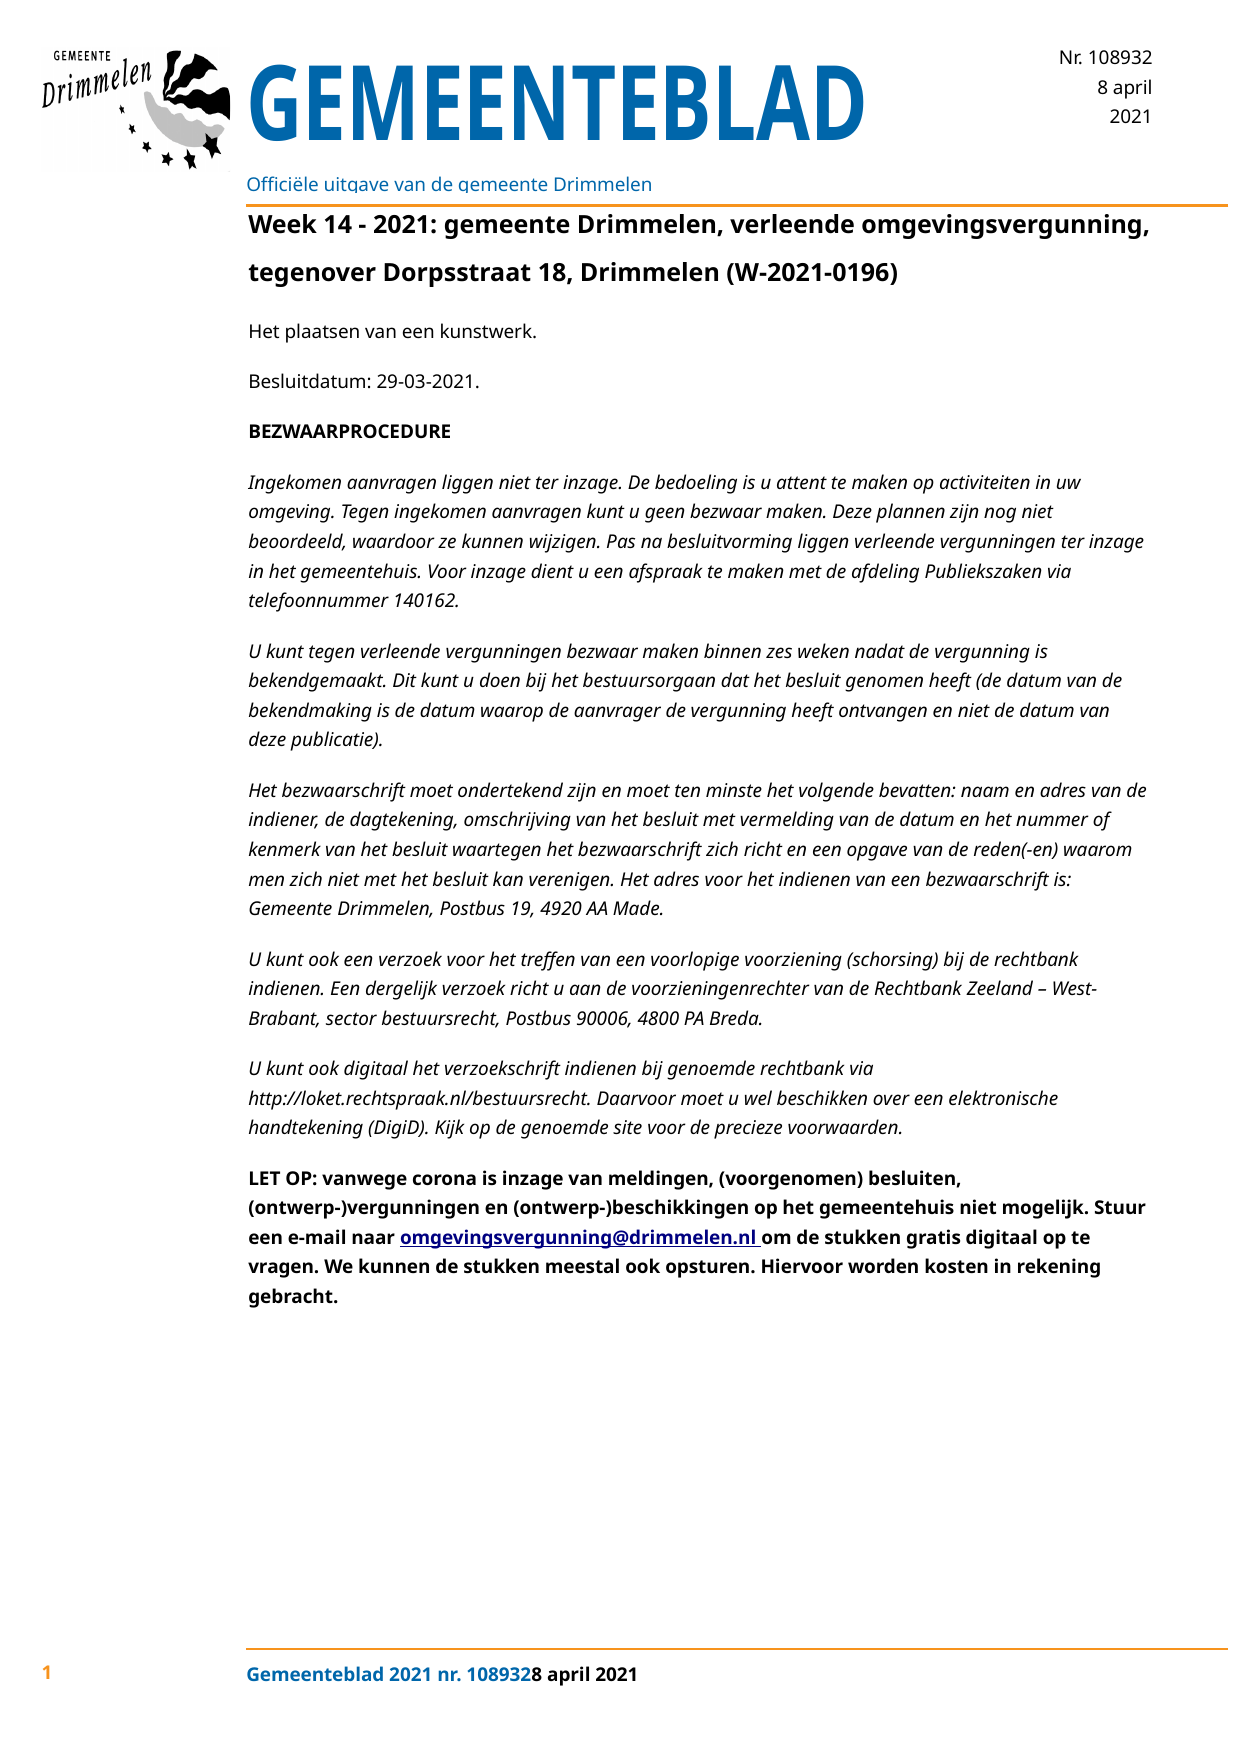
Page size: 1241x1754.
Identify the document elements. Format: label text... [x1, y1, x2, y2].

text U kunt ook digitaal het verzoekschrift indienen bij genoemde rechtbank via http://loket.rechtspraak.nl/bestuursrecht. Daarvoor moet u wel beschikken over een elektronische handtekening (DigiD). Kijk op de genoemde site voor de precieze voorwaarden. [248, 1055, 1152, 1140]
text U kunt tegen verleende vergunningen bezwaar maken binnen zes weken nadat de vergunning is bekendgemaakt. Dit kunt u doen bij het bestuursorgaan dat het besluit genomen heeft (de datum van de bekendmaking is de datum waarop de aanvrager de vergunning heeft ontvangen en niet de datum van deze publicatie). [248, 638, 1152, 752]
text BEZWAARPROCEDURE [248, 419, 1152, 444]
text Besluitdatum: 29-03-2021. [248, 368, 1152, 394]
picture [41, 47, 231, 172]
text Het plaatsen van een kunstwerk. [248, 318, 1152, 344]
text Het bezwaarschrift moet ondertekend zijn en moet ten minste het volgende bevatten: naam en adres van de indiener, de dagtekening, omschrijving van het besluit met vermelding van de datum en het nummer of kenmerk van het besluit waartegen het bezwaarschrift zich richt en een opgave van de reden(-en) waarom men zich niet met het besluit kan verenigen. Het adres voor het indienen van een bezwaarschrift is: Gemeente Drimmelen, Postbus 19, 4920 AA Made. [248, 777, 1152, 921]
text U kunt ook een verzoek voor het treffen van een voorlopige voorziening (schorsing) bij de rechtbank indienen. Een dergelijk verzoek richt u aan de voorzieningenrechter van de Rechtbank Zeeland – West-Brabant, sector bestuursrecht, Postbus 90006, 4800 PA Breda. [248, 946, 1152, 1031]
text Ingekomen aanvragen liggen niet ter inzage. De bedoeling is u attent te maken op activiteiten in uw omgeving. Tegen ingekomen aanvragen kunt u geen bezwaar maken. Deze plannen zijn nog niet beoordeeld, waardoor ze kunnen wijzigen. Pas na besluitvorming liggen verleende vergunningen ter inzage in het gemeentehuis. Voor inzage dient u een afspraak te maken met de afdeling Publiekszaken via telefoonnummer 140162. [248, 469, 1152, 613]
text LET OP: vanwege corona is inzage van meldingen, (voorgenomen) besluiten, (ontwerp-)vergunningen en (ontwerp-)beschikkingen op het gemeentehuis niet mogelijk. Stuur een e-mail naar omgevingsvergunning@drimmelen.nl om de stukken gratis digitaal op te vragen. We kunnen de stukken meestal ook opsturen. Hiervoor worden kosten in rekening gebracht. [248, 1165, 1152, 1309]
text Week 14 - 2021: gemeente Drimmelen, verleende omgevingsvergunning, tegenover Dorpsstraat 18, Drimmelen (W-2021-0196) [248, 207, 1152, 288]
